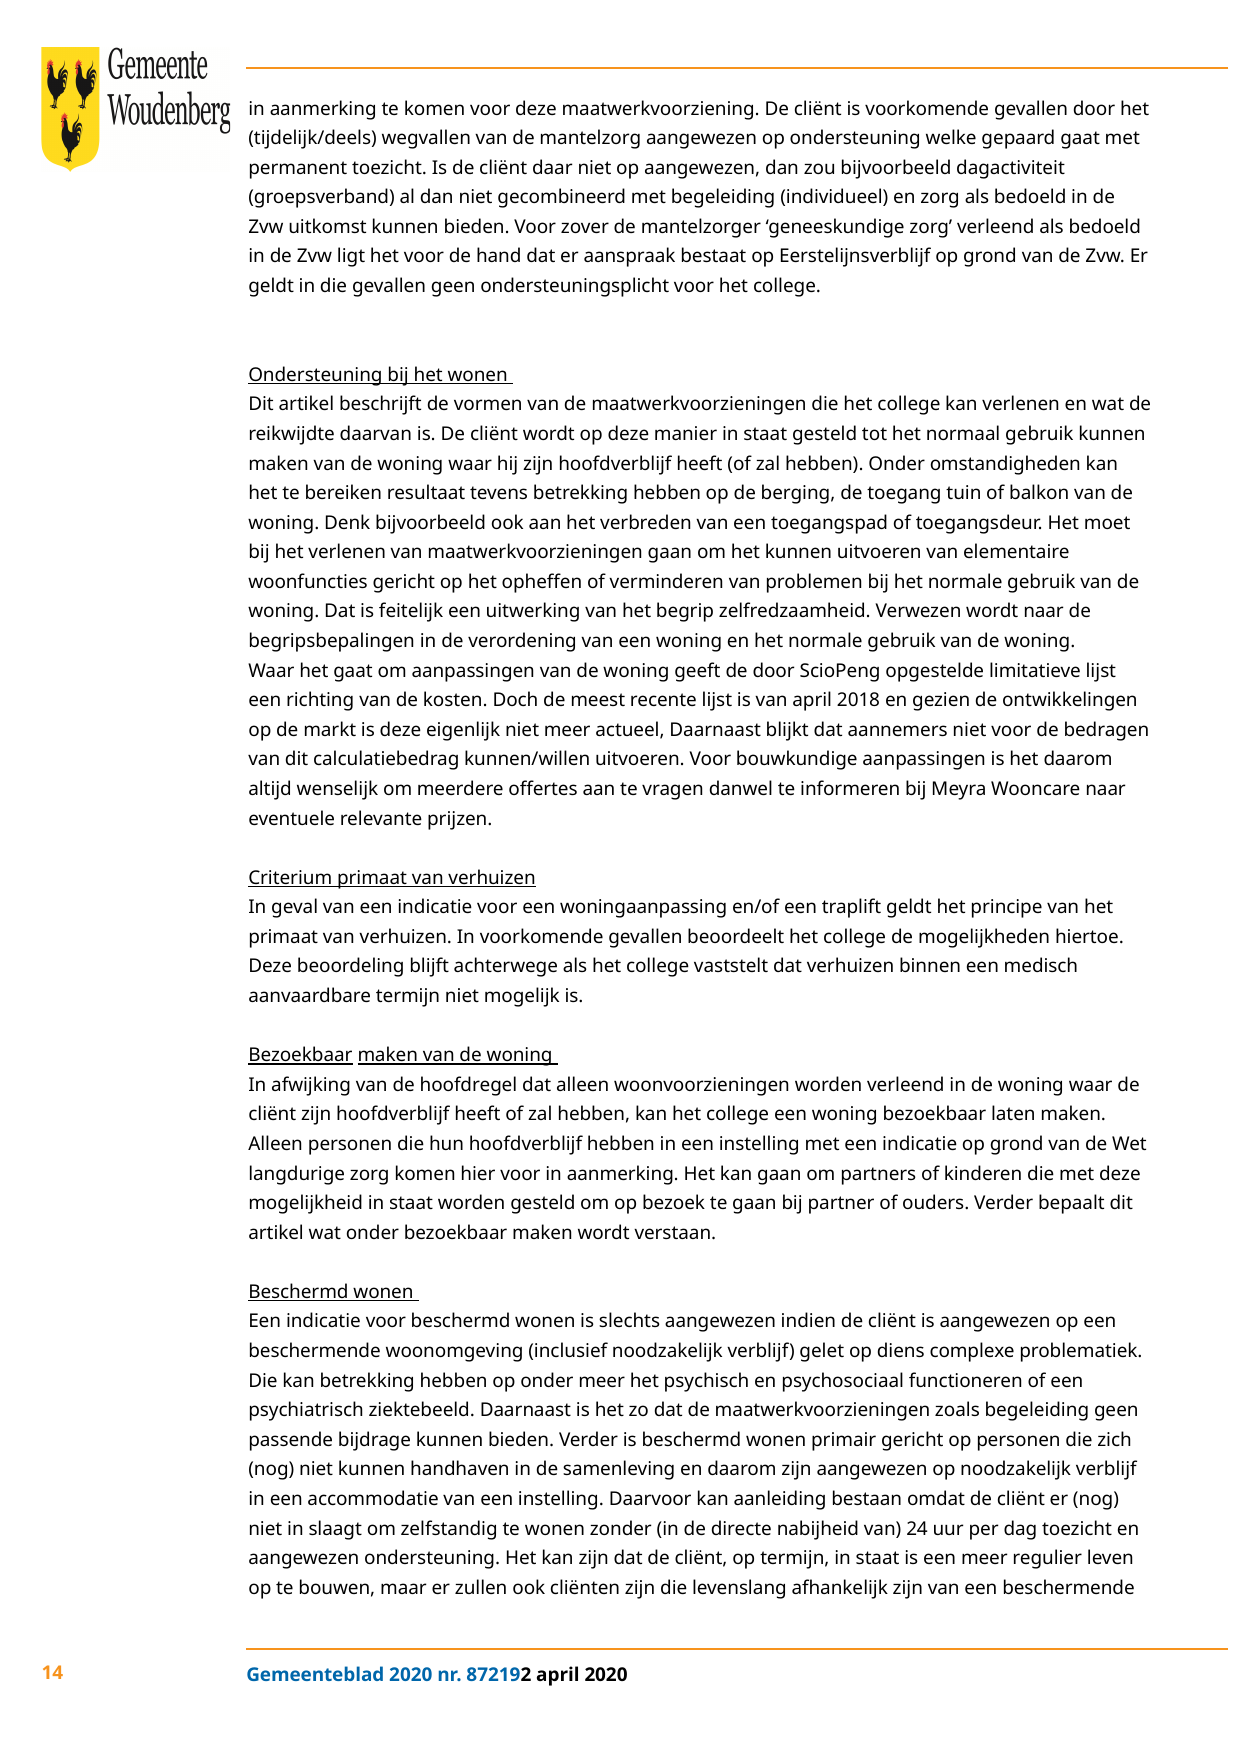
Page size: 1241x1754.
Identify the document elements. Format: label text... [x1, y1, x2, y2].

text Dit artikel beschrijft de vormen van de maatwerkvoorzieningen die het college kan verlenen en wat de reikwijdte daarvan is. De cliënt wordt op deze manier in staat gesteld tot het normaal gebruik kunnen maken van de woning waar hij zijn hoofdverblijf heeft (of zal hebben). Onder omstandigheden kan het te bereiken resultaat tevens betrekking hebben op de berging, de toegang tuin of balkon van de woning. Denk bijvoorbeeld ook aan het verbreden van een toegangspad of toegangsdeur. Het moet bij het verlenen van maatwerkvoorzieningen gaan om het kunnen uitvoeren van elementaire woonfuncties gericht op het opheffen of verminderen van problemen bij het normale gebruik van de woning. Dat is feitelijk een uitwerking van het begrip zelfredzaamheid. Verwezen wordt naar de begripsbepalingen in de verordening van een woning en het normale gebruik van de woning. [248, 391, 1152, 653]
text Bezoekbaar maken van de woning [248, 1041, 1152, 1067]
picture [41, 47, 231, 172]
text In afwijking van de hoofdregel dat alleen woonvoorzieningen worden verleend in de woning waar de cliënt zijn hoofdverblijf heeft of zal hebben, kan het college een woning bezoekbaar laten maken. Alleen personen die hun hoofdverblijf hebben in een instelling met een indicatie op grond van de Wet langdurige zorg komen hier voor in aanmerking. Het kan gaan om partners of kinderen die met deze mogelijkheid in staat worden gesteld om op bezoek te gaan bij partner of ouders. Verder bepaalt dit artikel wat onder bezoekbaar maken wordt verstaan. [248, 1071, 1152, 1245]
text Criterium primaat van verhuizen [248, 864, 1152, 890]
text Ondersteuning bij het wonen [248, 361, 1152, 387]
text Een indicatie voor beschermd wonen is slechts aangewezen indien de cliënt is aangewezen op een beschermende woonomgeving (inclusief noodzakelijk verblijf) gelet op diens complexe problematiek. Die kan betrekking hebben op onder meer het psychisch en psychosociaal functioneren of een psychiatrisch ziektebeeld. Daarnaast is het zo dat de maatwerkvoorzieningen zoals begeleiding geen passende bijdrage kunnen bieden. Verder is beschermd wonen primair gericht op personen die zich (nog) niet kunnen handhaven in de samenleving en daarom zijn aangewezen op noodzakelijk verblijf in een accommodatie van een instelling. Daarvoor kan aanleiding bestaan omdat de cliënt er (nog) niet in slaagt om zelfstandig te wonen zonder (in de directe nabijheid van) 24 uur per dag toezicht en aangewezen ondersteuning. Het kan zijn dat de cliënt, op termijn, in staat is een meer regulier leven op te bouwen, maar er zullen ook cliënten zijn die levenslang afhankelijk zijn van een beschermende [248, 1308, 1152, 1600]
text in aanmerking te komen voor deze maatwerkvoorziening. De cliënt is voorkomende gevallen door het (tijdelijk/deels) wegvallen van de mantelzorg aangewezen op ondersteuning welke gepaard gaat met permanent toezicht. Is de cliënt daar niet op aangewezen, dan zou bijvoorbeeld dagactiviteit (groepsverband) al dan niet gecombineerd met begeleiding (individueel) en zorg als bedoeld in de Zvw uitkomst kunnen bieden. Voor zover de mantelzorger ‘geneeskundige zorg’ verleend als bedoeld in de Zvw ligt het voor de hand dat er aanspraak bestaat op Eerstelijnsverblijf op grond van de Zvw. Er geldt in die gevallen geen ondersteuningsplicht voor het college. [248, 95, 1152, 298]
text In geval van een indicatie voor een woningaanpassing en/of een traplift geldt het principe van het primaat van verhuizen. In voorkomende gevallen beoordeelt het college de mogelijkheden hiertoe. Deze beoordeling blijft achterwege als het college vaststelt dat verhuizen binnen een medisch aanvaardbare termijn niet mogelijk is. [248, 893, 1152, 1008]
text Beschermd wonen [248, 1278, 1152, 1304]
text Waar het gaat om aanpassingen van de woning geeft de door ScioPeng opgestelde limitatieve lijst een richting van de kosten. Doch de meest recente lijst is van april 2018 en gezien de ontwikkelingen op de markt is deze eigenlijk niet meer actueel, Daarnaast blijkt dat aannemers niet voor de bedragen van dit calculatiebedrag kunnen/willen uitvoeren. Voor bouwkundige aanpassingen is het daarom altijd wenselijk om meerdere offertes aan te vragen danwel te informeren bij Meyra Wooncare naar eventuele relevante prijzen. [248, 657, 1152, 831]
